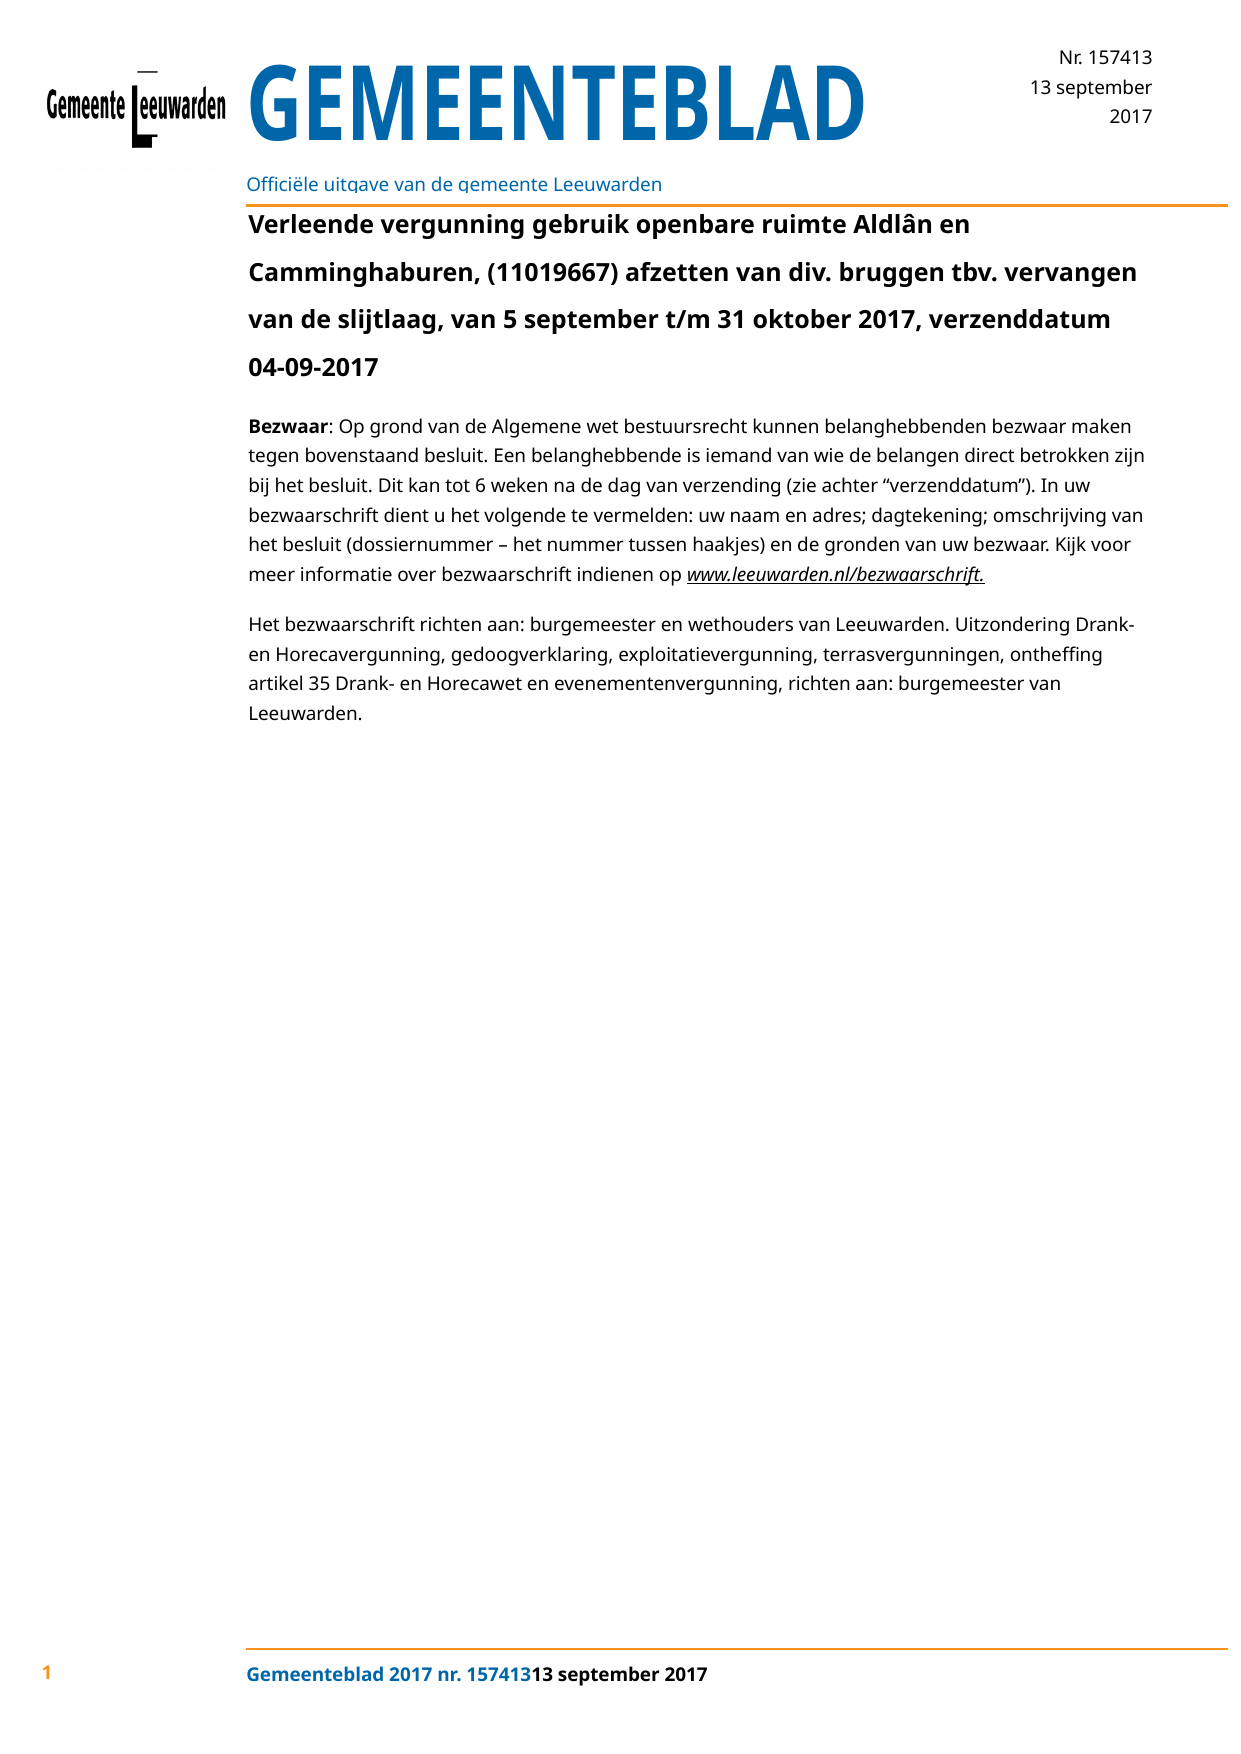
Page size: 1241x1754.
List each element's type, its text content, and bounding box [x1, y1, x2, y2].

text Verleende vergunning gebruik openbare ruimte Aldlân en Camminghaburen, (11019667) afzetten van div. bruggen tbv. vervangen van de slijtlaag, van 5 september t/m 31 oktober 2017, verzenddatum 04-09-2017 [248, 207, 1152, 384]
picture [41, 47, 231, 172]
text Bezwaar: Op grond van de Algemene wet bestuursrecht kunnen belanghebbenden bezwaar maken tegen bovenstaand besluit. Een belanghebbende is iemand van wie de belangen direct betrokken zijn bij het besluit. Dit kan tot 6 weken na de dag van verzending (zie achter “verzenddatum”). In uw bezwaarschrift dient u het volgende te vermelden: uw naam en adres; dagtekening; omschrijving van het besluit (dossiernummer – het nummer tussen haakjes) en de gronden van uw bezwaar. Kijk voor meer informatie over bezwaarschrift indienen op www.leeuwarden.nl/bezwaarschrift. [248, 413, 1152, 587]
text Het bezwaarschrift richten aan: burgemeester en wethouders van Leeuwarden. Uitzondering Drank- en Horecavergunning, gedoogverklaring, exploitatievergunning, terrasvergunningen, ontheffing artikel 35 Drank- en Horecawet en evenementenvergunning, richten aan: burgemeester van Leeuwarden. [248, 611, 1152, 726]
